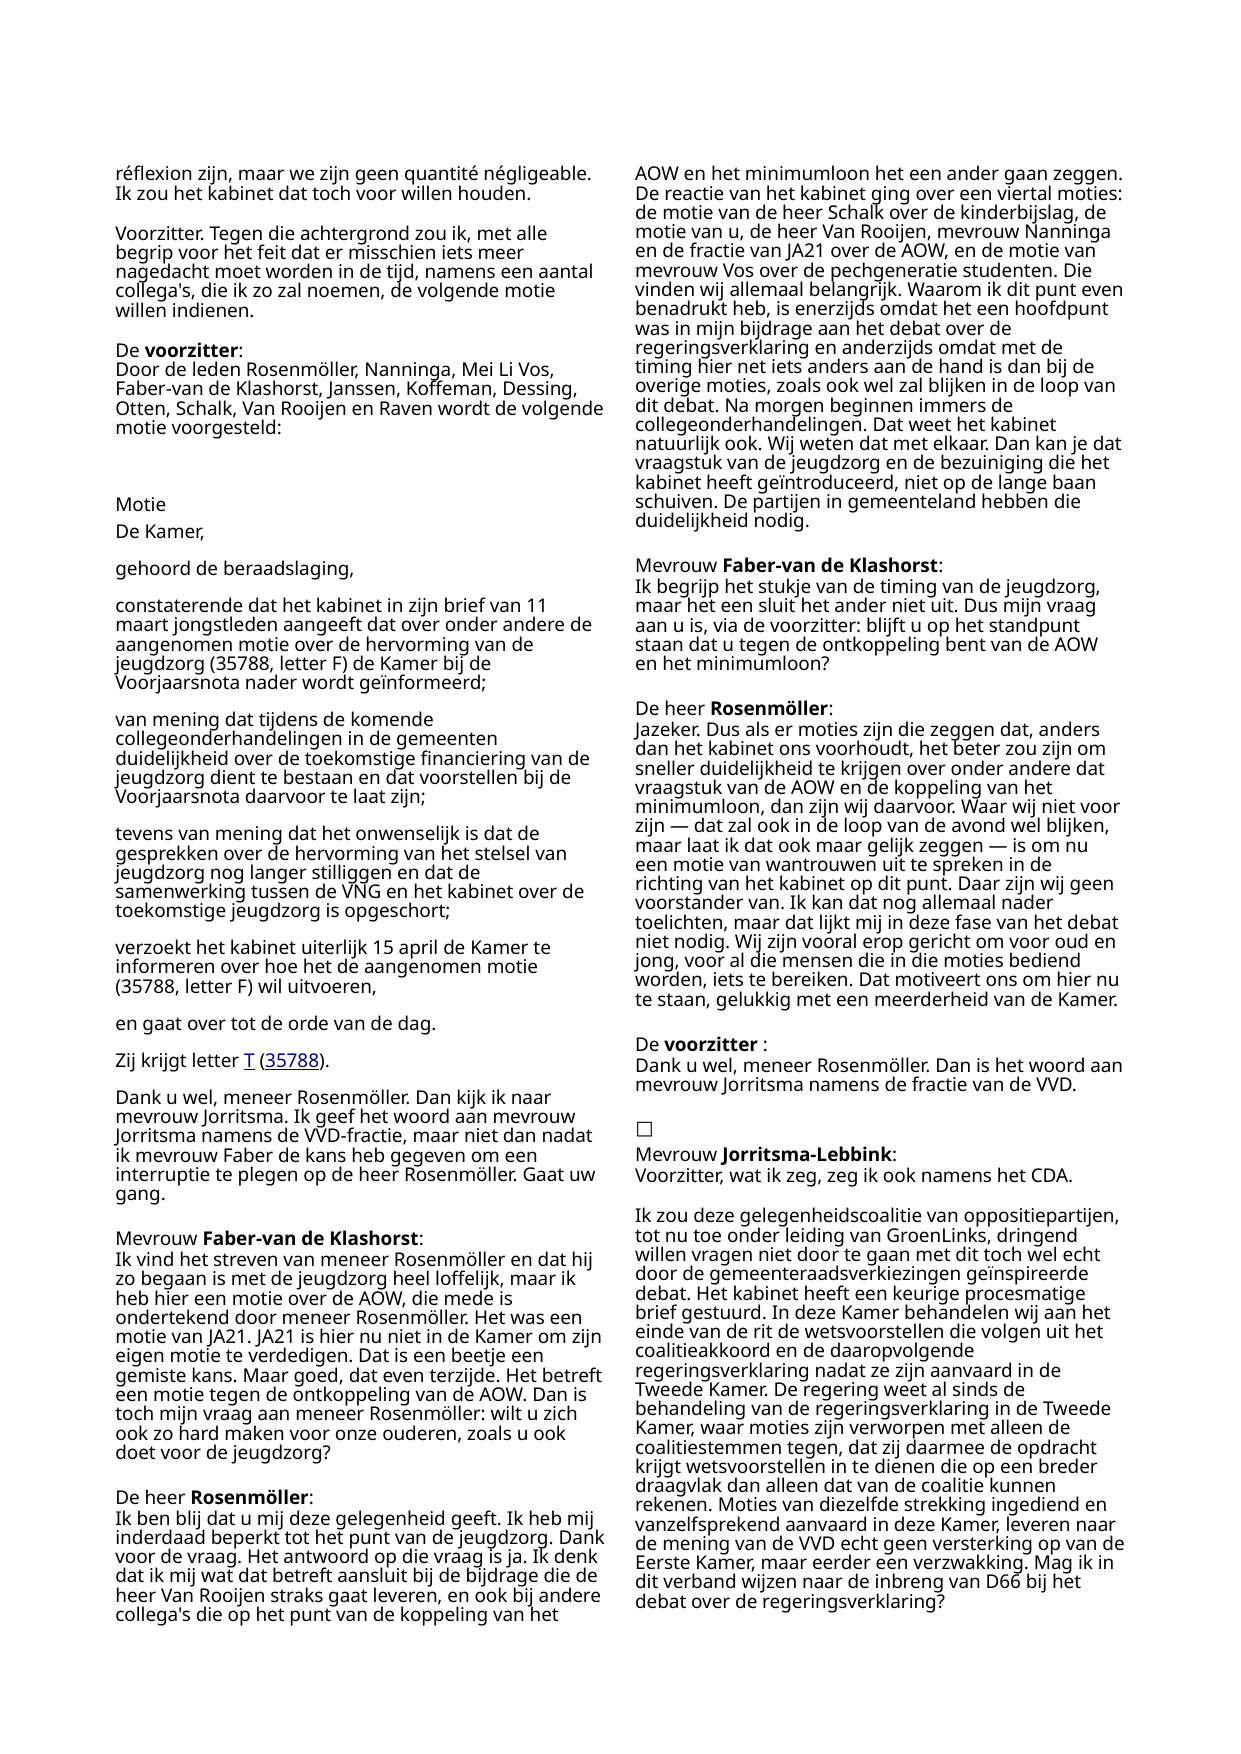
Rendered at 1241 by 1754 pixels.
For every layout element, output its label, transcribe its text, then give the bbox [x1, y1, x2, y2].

text Mevrouw Jorritsma-Lebbink: [635, 1142, 1125, 1167]
text AOW en het minimumloon het een ander gaan zeggen. De reactie van het kabinet ging over een viertal moties: de motie van de heer Schalk over de kinderbijslag, de motie van u, de heer Van Rooijen, mevrouw Nanninga en de fractie van JA21 over de AOW, en de motie van mevrouw Vos over de pechgeneratie studenten. Die vinden wij allemaal belangrijk. Waarom ik dit punt even benadrukt heb, is enerzijds omdat het een hoofdpunt was in mijn bijdrage aan het debat over de regeringsverklaring en anderzijds omdat met de timing hier net iets anders aan de hand is dan bij de overige moties, zoals ook wel zal blijken in de loop van dit debat. Na morgen beginnen immers de collegeonderhandelingen. Dat weet het kabinet natuurlijk ook. Wij weten dat met elkaar. Dan kan je dat vraagstuk van de jeugdzorg en de bezuiniging die het kabinet heeft geïntroduceerd, niet op de lange baan schuiven. De partijen in gemeenteland hebben die duidelijkheid nodig. [635, 165, 1125, 531]
text Door de leden Rosenmöller, Nanninga, Mei Li Vos, Faber-van de Klashorst, Janssen, Koffeman, Dessing, Otten, Schalk, Van Rooijen en Raven wordt de volgende motie voorgesteld: [115, 361, 605, 438]
text Ik vind het streven van meneer Rosenmöller en dat hij zo begaan is met de jeugdzorg heel loffelijk, maar ik heb hier een motie over de AOW, die mede is ondertekend door meneer Rosenmöller. Het was een motie van JA21. JA21 is hier nu niet in de Kamer om zijn eigen motie te verdedigen. Dat is een beetje een gemiste kans. Maar goed, dat even terzijde. Het betreft een motie tegen de ontkoppeling van de AOW. Dan is toch mijn vraag aan meneer Rosenmöller: wilt u zich ook zo hard maken voor onze ouderen, zoals u ook doet voor de jeugdzorg? [115, 1251, 605, 1463]
text Voorzitter. Tegen die achtergrond zou ik, met alle begrip voor het feit dat er misschien iets meer nagedacht moet worden in de tijd, namens een aantal collega's, die ik zo zal noemen, de volgende motie willen indienen. [115, 224, 605, 321]
text Dank u wel, meneer Rosenmöller. Dan kijk ik naar mevrouw Jorritsma. Ik geef het woord aan mevrouw Jorritsma namens de VVD-fractie, maar niet dan nadat ik mevrouw Faber de kans heb gegeven om een interruptie te plegen op de heer Rosenmöller. Gaat uw gang. [115, 1089, 605, 1204]
text De voorzitter : [635, 1031, 1125, 1057]
text Ik begrijp het stukje van de timing van de jeugdzorg, maar het een sluit het ander niet uit. Dus mijn vraag aan u is, via de voorzitter: blijft u op het standpunt staan dat u tegen de ontkoppeling bent van de AOW en het minimumloon? [635, 578, 1125, 674]
text van mening dat tijdens de komende collegeonderhandelingen in de gemeenten duidelijkheid over de toekomstige financiering van de jeugdzorg dient te bestaan en dat voorstellen bij de Voorjaarsnota daarvoor te laat zijn; [115, 711, 605, 807]
text Zij krijgt letter T (35788). [115, 1052, 605, 1071]
text réflexion zijn, maar we zijn geen quantité négligeable. Ik zou het kabinet dat toch voor willen houden. [115, 165, 605, 204]
text De Kamer, [115, 523, 605, 542]
text Motie [115, 491, 605, 517]
text De heer Rosenmöller: [635, 695, 1125, 721]
text ⬜ [635, 1116, 1125, 1142]
text Dank u wel, meneer Rosenmöller. Dan is het woord aan mevrouw Jorritsma namens de fractie van de VVD. [635, 1057, 1125, 1095]
text verzoekt het kabinet uiterlijk 15 april de Kamer te informeren over hoe het de aangenomen motie (35788, letter F) wil uitvoeren, [115, 939, 605, 997]
text Mevrouw Faber-van de Klashorst: [115, 1225, 605, 1251]
text en gaat over tot de orde van de dag. [115, 1015, 605, 1034]
text Ik zou deze gelegenheidscoalitie van oppositiepartijen, tot nu toe onder leiding van GroenLinks, dringend willen vragen niet door te gaan met dit toch wel echt door de gemeenteraadsverkiezingen geïnspireerde debat. Het kabinet heeft een keurige procesmatige brief gestuurd. In deze Kamer behandelen wij aan het einde van de rit de wetsvoorstellen die volgen uit het coalitieakkoord en de daaropvolgende regeringsverklaring nadat ze zijn aanvaard in de Tweede Kamer. De regering weet al sinds de behandeling van de regeringsverklaring in de Tweede Kamer, waar moties zijn verworpen met alleen de coalitiestemmen tegen, dat zij daarmee de opdracht krijgt wetsvoorstellen in te dienen die op een breder draagvlak dan alleen dat van de coalitie kunnen rekenen. Moties van diezelfde strekking ingediend en vanzelfsprekend aanvaard in deze Kamer, leveren naar de mening van de VVD echt geen versterking op van de Eerste Kamer, maar eerder een verzwakking. Mag ik in dit verband wijzen naar de inbreng van D66 bij het debat over de regeringsverklaring? [635, 1207, 1125, 1612]
text Ik ben blij dat u mij deze gelegenheid geeft. Ik heb mij inderdaad beperkt tot het punt van de jeugdzorg. Dank voor de vraag. Het antwoord op die vraag is ja. Ik denk dat ik mij wat dat betreft aansluit bij de bijdrage die de heer Van Rooijen straks gaat leveren, en ook bij andere collega's die op het punt van de koppeling van het [115, 1509, 605, 1625]
text De heer Rosenmöller: [115, 1484, 605, 1509]
text tevens van mening dat het onwenselijk is dat de gesprekken over de hervorming van het stelsel van jeugdzorg nog langer stilliggen en dat de samenwerking tussen de VNG en het kabinet over de toekomstige jeugdzorg is opgeschort; [115, 825, 605, 922]
text Voorzitter, wat ik zeg, zeg ik ook namens het CDA. [635, 1167, 1125, 1187]
text constaterende dat het kabinet in zijn brief van 11 maart jongstleden aangeeft dat over onder andere de aangenomen motie over de hervorming van de jeugdzorg (35788, letter F) de Kamer bij de Voorjaarsnota nader wordt geïnformeerd; [115, 597, 605, 693]
text Mevrouw Faber-van de Klashorst: [635, 552, 1125, 578]
text gehoord de beraadslaging, [115, 560, 605, 579]
text Jazeker. Dus als er moties zijn die zeggen dat, anders dan het kabinet ons voorhoudt, het beter zou zijn om sneller duidelijkheid te krijgen over onder andere dat vraagstuk van de AOW en de koppeling van het minimumloon, dan zijn wij daarvoor. Waar wij niet voor zijn — dat zal ook in de loop van de avond wel blijken, maar laat ik dat ook maar gelijk zeggen — is om nu een motie van wantrouwen uit te spreken in de richting van het kabinet op dit punt. Daar zijn wij geen voorstander van. Ik kan dat nog allemaal nader toelichten, maar dat lijkt mij in deze fase van het debat niet nodig. Wij zijn vooral erop gericht om voor oud en jong, voor al die mensen die in die moties bediend worden, iets te bereiken. Dat motiveert ons om hier nu te staan, gelukkig met een meerderheid van de Kamer. [635, 721, 1125, 1010]
text De voorzitter: [115, 342, 605, 361]
